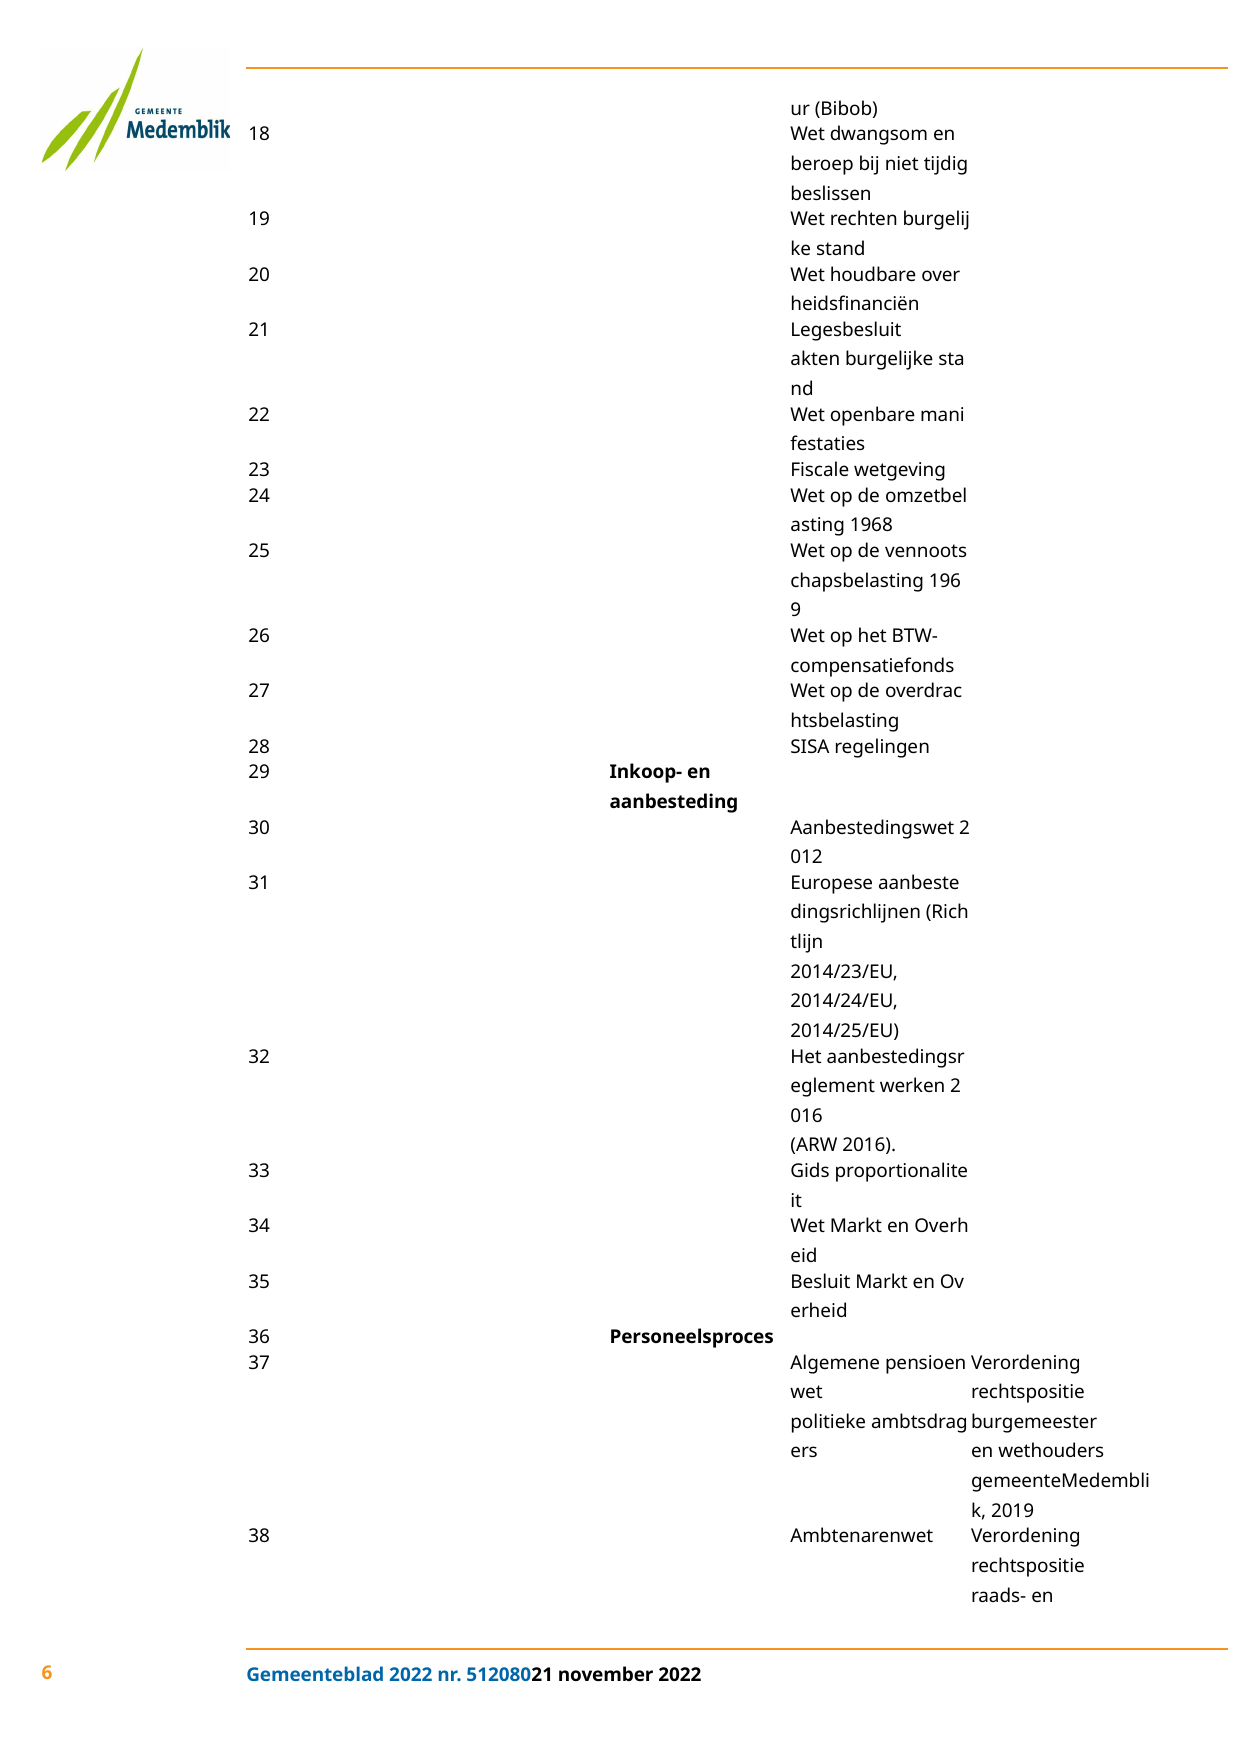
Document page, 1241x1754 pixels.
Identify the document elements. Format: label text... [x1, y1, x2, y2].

table_cell [429, 316, 609, 401]
table_cell Europese aanbestedingsrichlijnen (Richtlijn 2014/23/EU, 2014/24/EU, 2014/25/EU) [790, 869, 971, 1043]
table_cell [609, 1268, 790, 1323]
table_cell 38 [248, 1523, 429, 1607]
table_cell [790, 759, 971, 814]
table_cell [971, 205, 1152, 261]
table_cell [971, 678, 1152, 733]
table_cell 24 [248, 482, 429, 537]
table_cell [971, 733, 1152, 758]
table_cell [429, 1213, 609, 1268]
table_cell Verordening rechtspositie raads- en [971, 1523, 1152, 1607]
table_cell [609, 1523, 790, 1607]
table_cell [429, 121, 609, 205]
table_cell Personeelsproces [609, 1323, 790, 1349]
table_cell [609, 1043, 790, 1157]
table_cell [971, 121, 1152, 205]
table_cell Wet dwangsom en beroep bij niet tijdig beslissen [790, 121, 971, 205]
table_cell [429, 1349, 609, 1523]
table_cell [971, 1268, 1152, 1323]
table_cell [429, 814, 609, 869]
table_cell [609, 205, 790, 261]
table_cell 33 [248, 1157, 429, 1213]
table_cell [609, 401, 790, 456]
table_cell [609, 733, 790, 758]
table_cell 30 [248, 814, 429, 869]
table_cell 28 [248, 733, 429, 758]
table_cell [971, 622, 1152, 677]
table_cell 21 [248, 316, 429, 401]
table_cell [971, 401, 1152, 456]
table_cell [429, 537, 609, 622]
table_cell [429, 1043, 609, 1157]
table_cell Wet op het BTW-compensatiefonds [790, 622, 971, 677]
table_cell 29 [248, 759, 429, 814]
table_cell [609, 814, 790, 869]
table_cell [609, 1349, 790, 1523]
table_cell [609, 121, 790, 205]
table_cell [429, 456, 609, 482]
table_cell [971, 1323, 1152, 1349]
table_cell [971, 814, 1152, 869]
table_cell [971, 759, 1152, 814]
table_cell 37 [248, 1349, 429, 1523]
table_cell [971, 1043, 1152, 1157]
table_cell [971, 1157, 1152, 1213]
table_cell [429, 1523, 609, 1607]
table_cell 31 [248, 869, 429, 1043]
table_cell 23 [248, 456, 429, 482]
table_cell [971, 537, 1152, 622]
table_cell 36 [248, 1323, 429, 1349]
table_cell [248, 95, 429, 121]
table_cell [429, 261, 609, 316]
table_cell Wet op de vennootschapsbelasting 1969 [790, 537, 971, 622]
table_cell Inkoop- en aanbesteding [609, 759, 790, 814]
table_cell [790, 1323, 971, 1349]
table_cell Wet houdbare overheidsfinanciën [790, 261, 971, 316]
table_cell Wet op de overdrachtsbelasting [790, 678, 971, 733]
table_cell 19 [248, 205, 429, 261]
table_cell Algemene pensioenwet politieke ambtsdragers [790, 1349, 971, 1523]
table_cell Wet Markt en Overheid [790, 1213, 971, 1268]
table_cell [429, 869, 609, 1043]
table_cell ur (Bibob) [790, 95, 971, 121]
table_cell Besluit Markt en Overheid [790, 1268, 971, 1323]
table_cell Fiscale wetgeving [790, 456, 971, 482]
table_cell Verordening rechtspositie burgemeester en wethouders gemeenteMedemblik, 2019 [971, 1349, 1152, 1523]
table_cell [971, 316, 1152, 401]
table_cell [429, 401, 609, 456]
table_cell [609, 537, 790, 622]
table_cell [971, 1213, 1152, 1268]
table_cell [971, 482, 1152, 537]
table_cell 20 [248, 261, 429, 316]
table_cell 35 [248, 1268, 429, 1323]
table_cell [429, 1157, 609, 1213]
table_cell [609, 622, 790, 677]
table_cell Aanbestedingswet 2012 [790, 814, 971, 869]
table_cell [609, 869, 790, 1043]
table_cell Wet rechten burgelijke stand [790, 205, 971, 261]
table_cell [971, 261, 1152, 316]
table_cell Ambtenarenwet [790, 1523, 971, 1607]
table_cell 22 [248, 401, 429, 456]
table_cell [609, 261, 790, 316]
table_cell [609, 316, 790, 401]
table_cell [971, 456, 1152, 482]
table_cell [429, 733, 609, 758]
table_cell [609, 456, 790, 482]
table_cell [429, 482, 609, 537]
table_cell [971, 95, 1152, 121]
table_cell [429, 1323, 609, 1349]
table_cell [609, 482, 790, 537]
table_cell 34 [248, 1213, 429, 1268]
table_cell SISA regelingen [790, 733, 971, 758]
picture [41, 47, 231, 172]
table_cell [429, 205, 609, 261]
table_cell Gids proportionaliteit [790, 1157, 971, 1213]
table_cell [609, 1157, 790, 1213]
table_cell 25 [248, 537, 429, 622]
table_cell Wet openbare manifestaties [790, 401, 971, 456]
table_cell [429, 678, 609, 733]
table_cell Het aanbestedingsreglement werken 2016 (ARW 2016). [790, 1043, 971, 1157]
table_cell 27 [248, 678, 429, 733]
table_cell [429, 1268, 609, 1323]
table_cell [971, 869, 1152, 1043]
table_cell [429, 95, 609, 121]
table_cell 32 [248, 1043, 429, 1157]
table_cell [609, 95, 790, 121]
table_cell 18 [248, 121, 429, 205]
table_cell [429, 759, 609, 814]
table_cell [429, 622, 609, 677]
table_cell Legesbesluit akten burgelijke stand [790, 316, 971, 401]
table_cell [609, 1213, 790, 1268]
table_cell 26 [248, 622, 429, 677]
table_cell [609, 678, 790, 733]
table_cell Wet op de omzetbelasting 1968 [790, 482, 971, 537]
